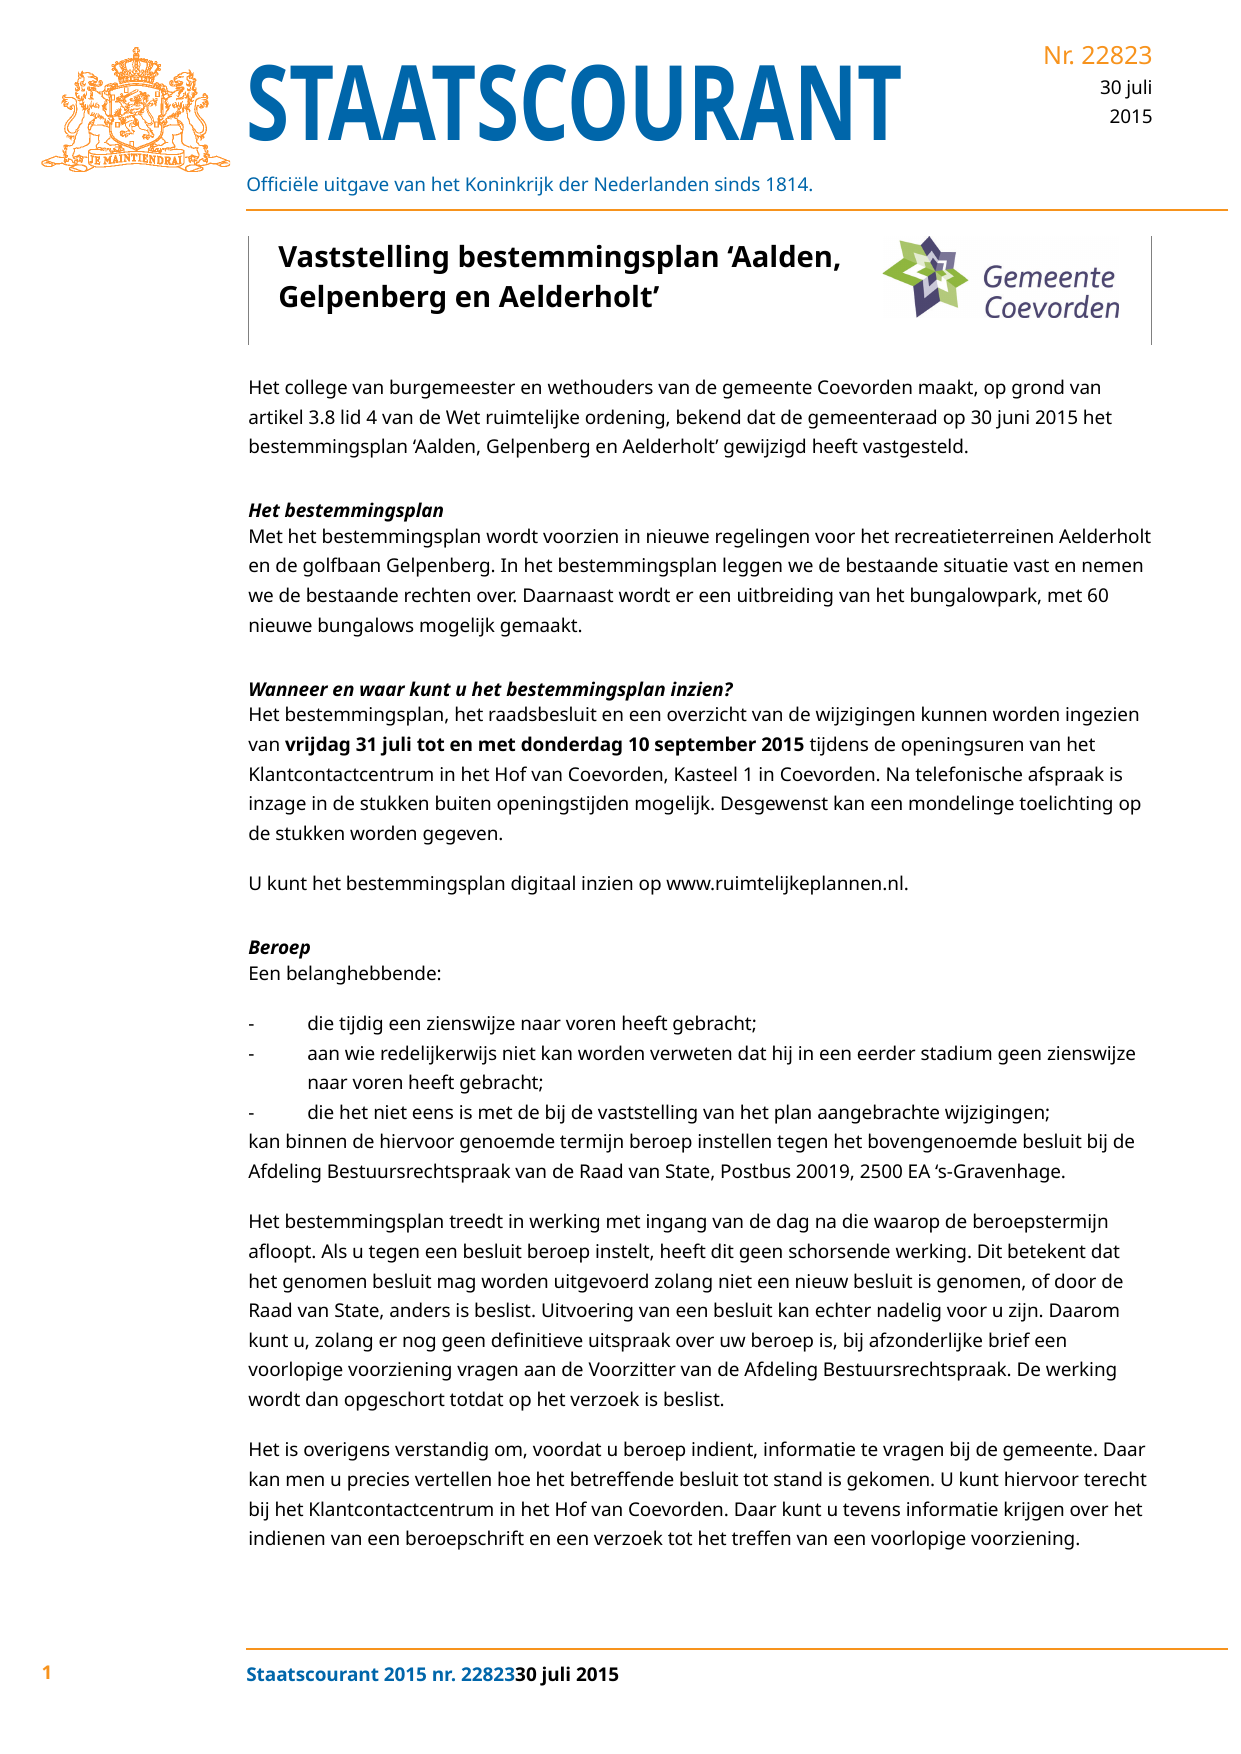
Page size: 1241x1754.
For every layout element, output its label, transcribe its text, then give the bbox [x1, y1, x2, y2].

text Wanneer en waar kunt u het bestemmingsplan inzien? [248, 676, 1152, 702]
picture [882, 236, 1119, 318]
table_header [850, 236, 1151, 345]
table_header Vaststelling bestemmingsplan ‘Aalden, Gelpenberg en Aelderholt’ [249, 236, 850, 345]
text kan binnen de hiervoor genoemde termijn beroep instellen tegen het bovengenoemde besluit bij de Afdeling Bestuursrechtspraak van de Raad van State, Postbus 20019, 2500 EA ‘s-Gravenhage. [248, 1129, 1152, 1184]
text Het bestemmingsplan, het raadsbesluit en een overzicht van de wijzigingen kunnen worden ingezien van vrijdag 31 juli tot en met donderdag 10 september 2015 tijdens de openingsuren van het Klantcontactcentrum in het Hof van Coevorden, Kasteel 1 in Coevorden. Na telefonische afspraak is inzage in de stukken buiten openingstijden mogelijk. Desgewenst kan een mondelinge toelichting op de stukken worden gegeven. [248, 702, 1152, 846]
text U kunt het bestemmingsplan digitaal inzien op www.ruimtelijkeplannen.nl. [248, 870, 1152, 896]
text Het bestemmingsplan [248, 497, 1152, 523]
text Beroep [248, 934, 1152, 960]
list die het niet eens is met de bij de vaststelling van het plan aangebrachte wijzigingen; [248, 1099, 1152, 1125]
text Het is overigens verstandig om, voordat u beroep indient, informatie te vragen bij de gemeente. Daar kan men u precies vertellen hoe het betreffende besluit tot stand is gekomen. U kunt hiervoor terecht bij het Klantcontactcentrum in het Hof van Coevorden. Daar kunt u tevens informatie krijgen over het indienen van een beroepschrift en een verzoek tot het treffen van een voorlopige voorziening. [248, 1437, 1152, 1551]
text Een belanghebbende: [248, 960, 1152, 986]
text Het bestemmingsplan treedt in werking met ingang van de dag na die waarop de beroepstermijn afloopt. Als u tegen een besluit beroep instelt, heeft dit geen schorsende werking. Dit betekent dat het genomen besluit mag worden uitgevoerd zolang niet een nieuw besluit is genomen, of door de Raad van State, anders is beslist. Uitvoering van een besluit kan echter nadelig voor u zijn. Daarom kunt u, zolang er nog geen definitieve uitspraak over uw beroep is, bij afzonderlijke brief een voorlopige voorziening vragen aan de Voorzitter van de Afdeling Bestuursrechtspraak. De werking wordt dan opgeschort totdat op het verzoek is beslist. [248, 1209, 1152, 1412]
list aan wie redelijkerwijs niet kan worden verweten dat hij in een eerder stadium geen zienswijze naar voren heeft gebracht; [248, 1040, 1152, 1095]
picture [41, 47, 231, 172]
text Het college van burgemeester en wethouders van de gemeente Coevorden maakt, op grond van artikel 3.8 lid 4 van de Wet ruimtelijke ordening, bekend dat de gemeenteraad op 30 juni 2015 het bestemmingsplan ‘Aalden, Gelpenberg en Aelderholt’ gewijzigd heeft vastgesteld. [248, 374, 1152, 459]
list die tijdig een zienswijze naar voren heeft gebracht; [248, 1010, 1152, 1036]
text Met het bestemmingsplan wordt voorzien in nieuwe regelingen voor het recreatieterreinen Aelderholt en de golfbaan Gelpenberg. In het bestemmingsplan leggen we de bestaande situatie vast en nemen we de bestaande rechten over. Daarnaast wordt er een uitbreiding van het bungalowpark, met 60 nieuwe bungalows mogelijk gemaakt. [248, 523, 1152, 638]
